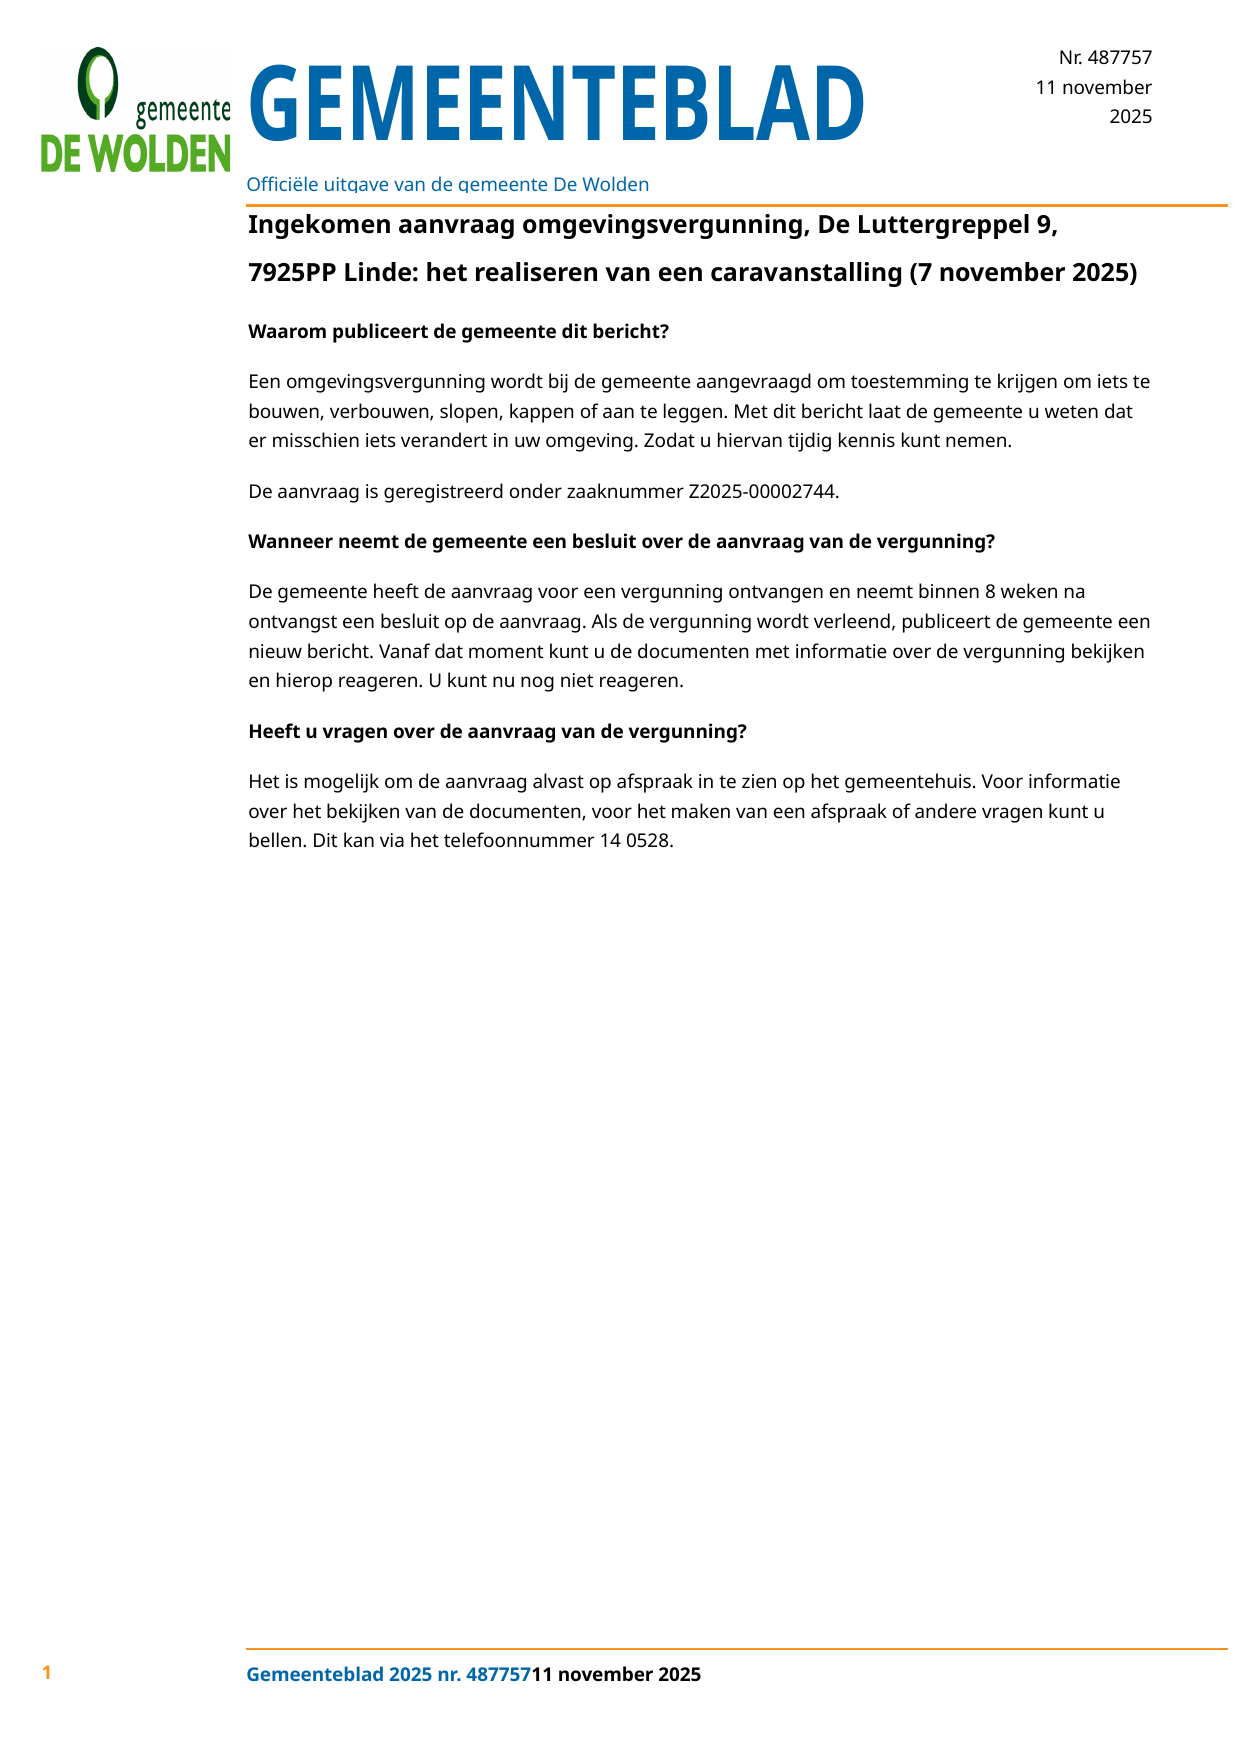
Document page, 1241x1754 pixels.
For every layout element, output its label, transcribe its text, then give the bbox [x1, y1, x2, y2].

text De gemeente heeft de aanvraag voor een vergunning ontvangen en neemt binnen 8 weken na ontvangst een besluit op de aanvraag. Als de vergunning wordt verleend, publiceert de gemeente een nieuw bericht. Vanaf dat moment kunt u de documenten met informatie over de vergunning bekijken en hierop reageren. U kunt nu nog niet reageren. [248, 579, 1152, 693]
text Het is mogelijk om de aanvraag alvast op afspraak in te zien op het gemeentehuis. Voor informatie over het bekijken van de documenten, voor het maken van een afspraak of andere vragen kunt u bellen. Dit kan via het telefoonnummer 14 0528. [248, 768, 1152, 853]
picture [41, 47, 231, 172]
text Waarom publiceert de gemeente dit bericht? [248, 318, 1152, 344]
text Een omgevingsvergunning wordt bij de gemeente aangevraagd om toestemming te krijgen om iets te bouwen, verbouwen, slopen, kappen of aan te leggen. Met dit bericht laat de gemeente u weten dat er misschien iets verandert in uw omgeving. Zodat u hiervan tijdig kennis kunt nemen. [248, 368, 1152, 453]
text Heeft u vragen over de aanvraag van de vergunning? [248, 718, 1152, 744]
text De aanvraag is geregistreerd onder zaaknummer Z2025-00002744. [248, 478, 1152, 504]
text Wanneer neemt de gemeente een besluit over de aanvraag van de vergunning? [248, 528, 1152, 554]
text Ingekomen aanvraag omgevingsvergunning, De Luttergreppel 9, 7925PP Linde: het realiseren van een caravanstalling (7 november 2025) [248, 207, 1152, 288]
